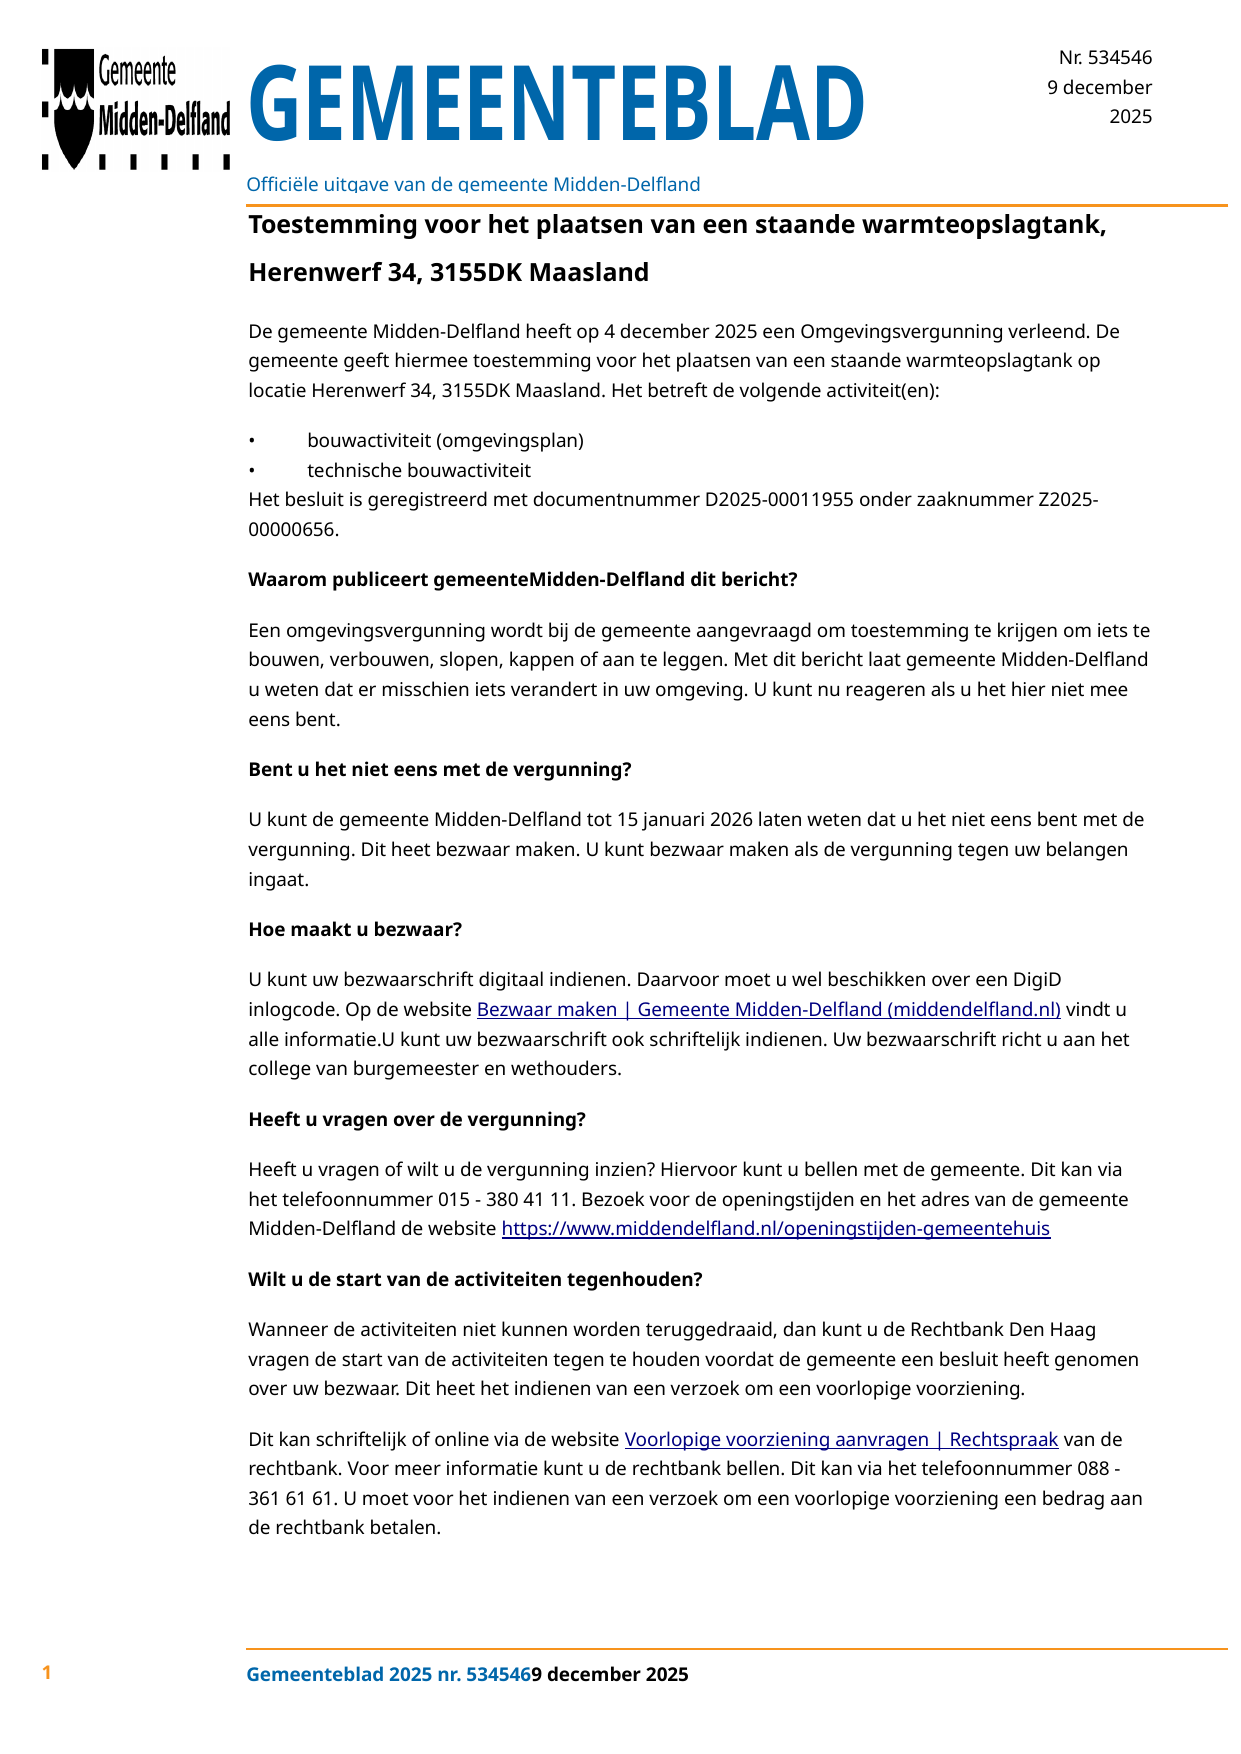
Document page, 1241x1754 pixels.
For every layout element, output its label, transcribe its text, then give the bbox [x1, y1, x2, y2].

text Bent u het niet eens met de vergunning? [248, 756, 1152, 782]
text Waarom publiceert gemeenteMidden-Delfland dit bericht? [248, 567, 1152, 592]
picture [41, 47, 231, 172]
text U kunt uw bezwaarschrift digitaal indienen. Daarvoor moet u wel beschikken over een DigiD inlogcode. Op de website Bezwaar maken | Gemeente Midden-Delfland (middendelfland.nl) vindt u alle informatie.U kunt uw bezwaarschrift ook schriftelijk indienen. Uw bezwaarschrift richt u aan het college van burgemeester en wethouders. [248, 967, 1152, 1081]
text De gemeente Midden-Delfland heeft op 4 december 2025 een Omgevingsvergunning verleend. De gemeente geeft hiermee toestemming voor het plaatsen van een staande warmteopslagtank op locatie Herenwerf 34, 3155DK Maasland. Het betreft de volgende activiteit(en): [248, 318, 1152, 403]
list bouwactiviteit (omgevingsplan) [248, 427, 1152, 453]
text Wanneer de activiteiten niet kunnen worden teruggedraaid, dan kunt u de Rechtbank Den Haag vragen de start van de activiteiten tegen te houden voordat de gemeente een besluit heeft genomen over uw bezwaar. Dit heet het indienen van een verzoek om een voorlopige voorziening. [248, 1316, 1152, 1401]
text Toestemming voor het plaatsen van een staande warmteopslagtank, Herenwerf 34, 3155DK Maasland [248, 207, 1152, 288]
text Heeft u vragen over de vergunning? [248, 1106, 1152, 1132]
list technische bouwactiviteit [248, 457, 1152, 483]
text Dit kan schriftelijk of online via de website Voorlopige voorziening aanvragen | Rechtspraak van de rechtbank. Voor meer informatie kunt u de rechtbank bellen. Dit kan via het telefoonnummer 088 - 361 61 61. U moet voor het indienen van een verzoek om een voorlopige voorziening een bedrag aan de rechtbank betalen. [248, 1426, 1152, 1540]
text Het besluit is geregistreerd met documentnummer D2025-00011955 onder zaaknummer Z2025-00000656. [248, 487, 1152, 542]
text Een omgevingsvergunning wordt bij de gemeente aangevraagd om toestemming te krijgen om iets te bouwen, verbouwen, slopen, kappen of aan te leggen. Met dit bericht laat gemeente Midden-Delfland u weten dat er misschien iets verandert in uw omgeving. U kunt nu reageren als u het hier niet mee eens bent. [248, 617, 1152, 732]
text Hoe maakt u bezwaar? [248, 916, 1152, 942]
text Heeft u vragen of wilt u de vergunning inzien? Hiervoor kunt u bellen met de gemeente. Dit kan via het telefoonnummer 015 - 380 41 11. Bezoek voor de openingstijden en het adres van de gemeente Midden-Delfland de website https://www.middendelfland.nl/openingstijden-gemeentehuis [248, 1156, 1152, 1241]
text Wilt u de start van de activiteiten tegenhouden? [248, 1266, 1152, 1292]
text U kunt de gemeente Midden-Delfland tot 15 januari 2026 laten weten dat u het niet eens bent met de vergunning. Dit heet bezwaar maken. U kunt bezwaar maken als de vergunning tegen uw belangen ingaat. [248, 807, 1152, 892]
